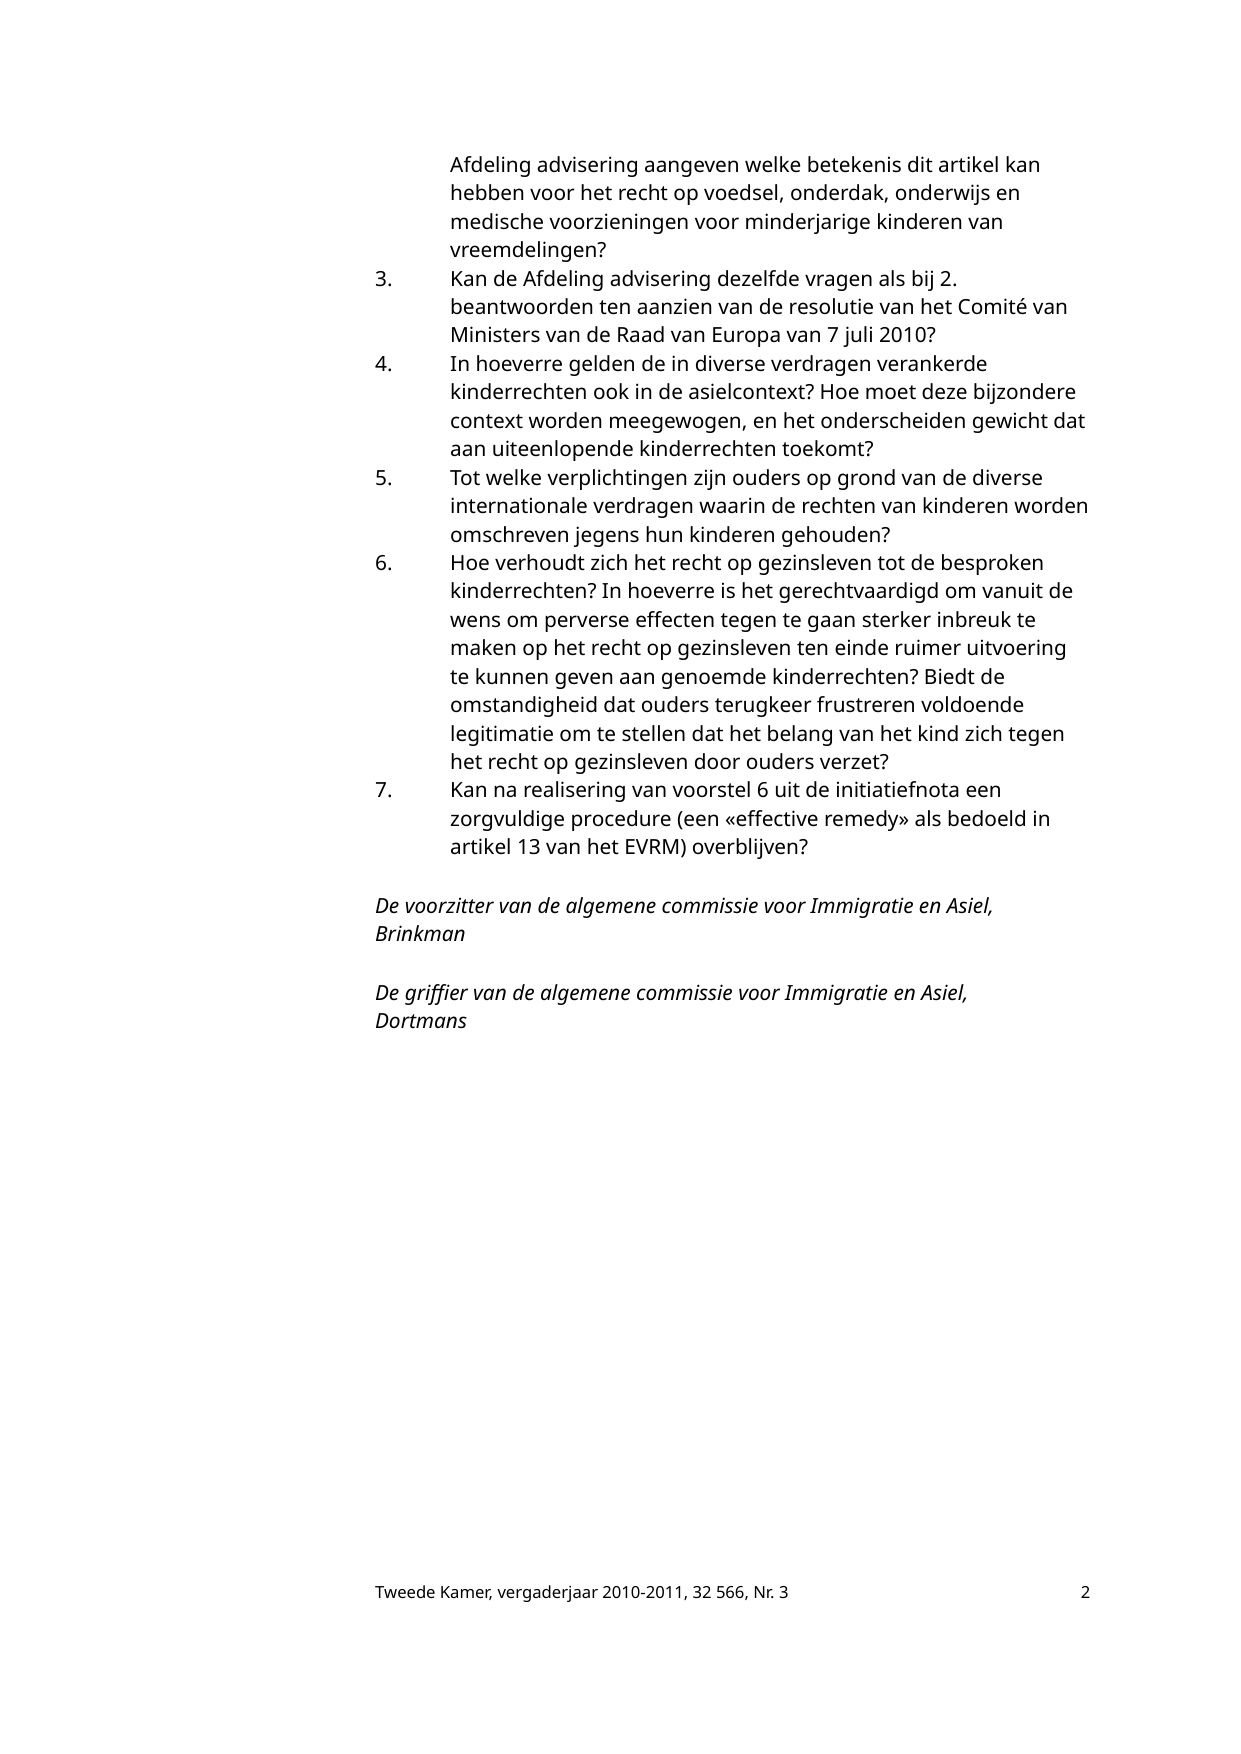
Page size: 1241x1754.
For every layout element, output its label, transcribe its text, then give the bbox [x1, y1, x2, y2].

text Dortmans [375, 1006, 1090, 1035]
list In hoeverre gelden de in diverse verdragen verankerde kinderrechten ook in de asielcontext? Hoe moet deze bijzondere context worden meegewogen, en het onderscheiden gewicht dat aan uiteenlopende kinderrechten toekomt? [375, 349, 1090, 463]
list Tot welke verplichtingen zijn ouders op grond van de diverse internationale verdragen waarin de rechten van kinderen worden omschreven jegens hun kinderen gehouden? [375, 463, 1090, 548]
text Brinkman [375, 919, 1090, 948]
list Afdeling advisering aangeven welke betekenis dit artikel kan hebben voor het recht op voedsel, onderdak, onderwijs en medische voorzieningen voor minderjarige kinderen van vreemdelingen? [375, 150, 1090, 264]
list Hoe verhoudt zich het recht op gezinsleven tot de besproken kinderrechten? In hoeverre is het gerechtvaardigd om vanuit de wens om perverse effecten tegen te gaan sterker inbreuk te maken op het recht op gezinsleven ten einde ruimer uitvoering te kunnen geven aan genoemde kinderrechten? Biedt de omstandigheid dat ouders terugkeer frustreren voldoende legitimatie om te stellen dat het belang van het kind zich tegen het recht op gezinsleven door ouders verzet? [375, 548, 1090, 776]
text De griffier van de algemene commissie voor Immigratie en Asiel, [375, 978, 1090, 1006]
list Kan na realisering van voorstel 6 uit de initiatiefnota een zorgvuldige procedure (een «effective remedy» als bedoeld in artikel 13 van het EVRM) overblijven? [375, 776, 1090, 861]
text De voorzitter van de algemene commissie voor Immigratie en Asiel, [375, 891, 1090, 919]
list Kan de Afdeling advisering dezelfde vragen als bij 2. beantwoorden ten aanzien van de resolutie van het Comité van Ministers van de Raad van Europa van 7 juli 2010? [375, 264, 1090, 349]
